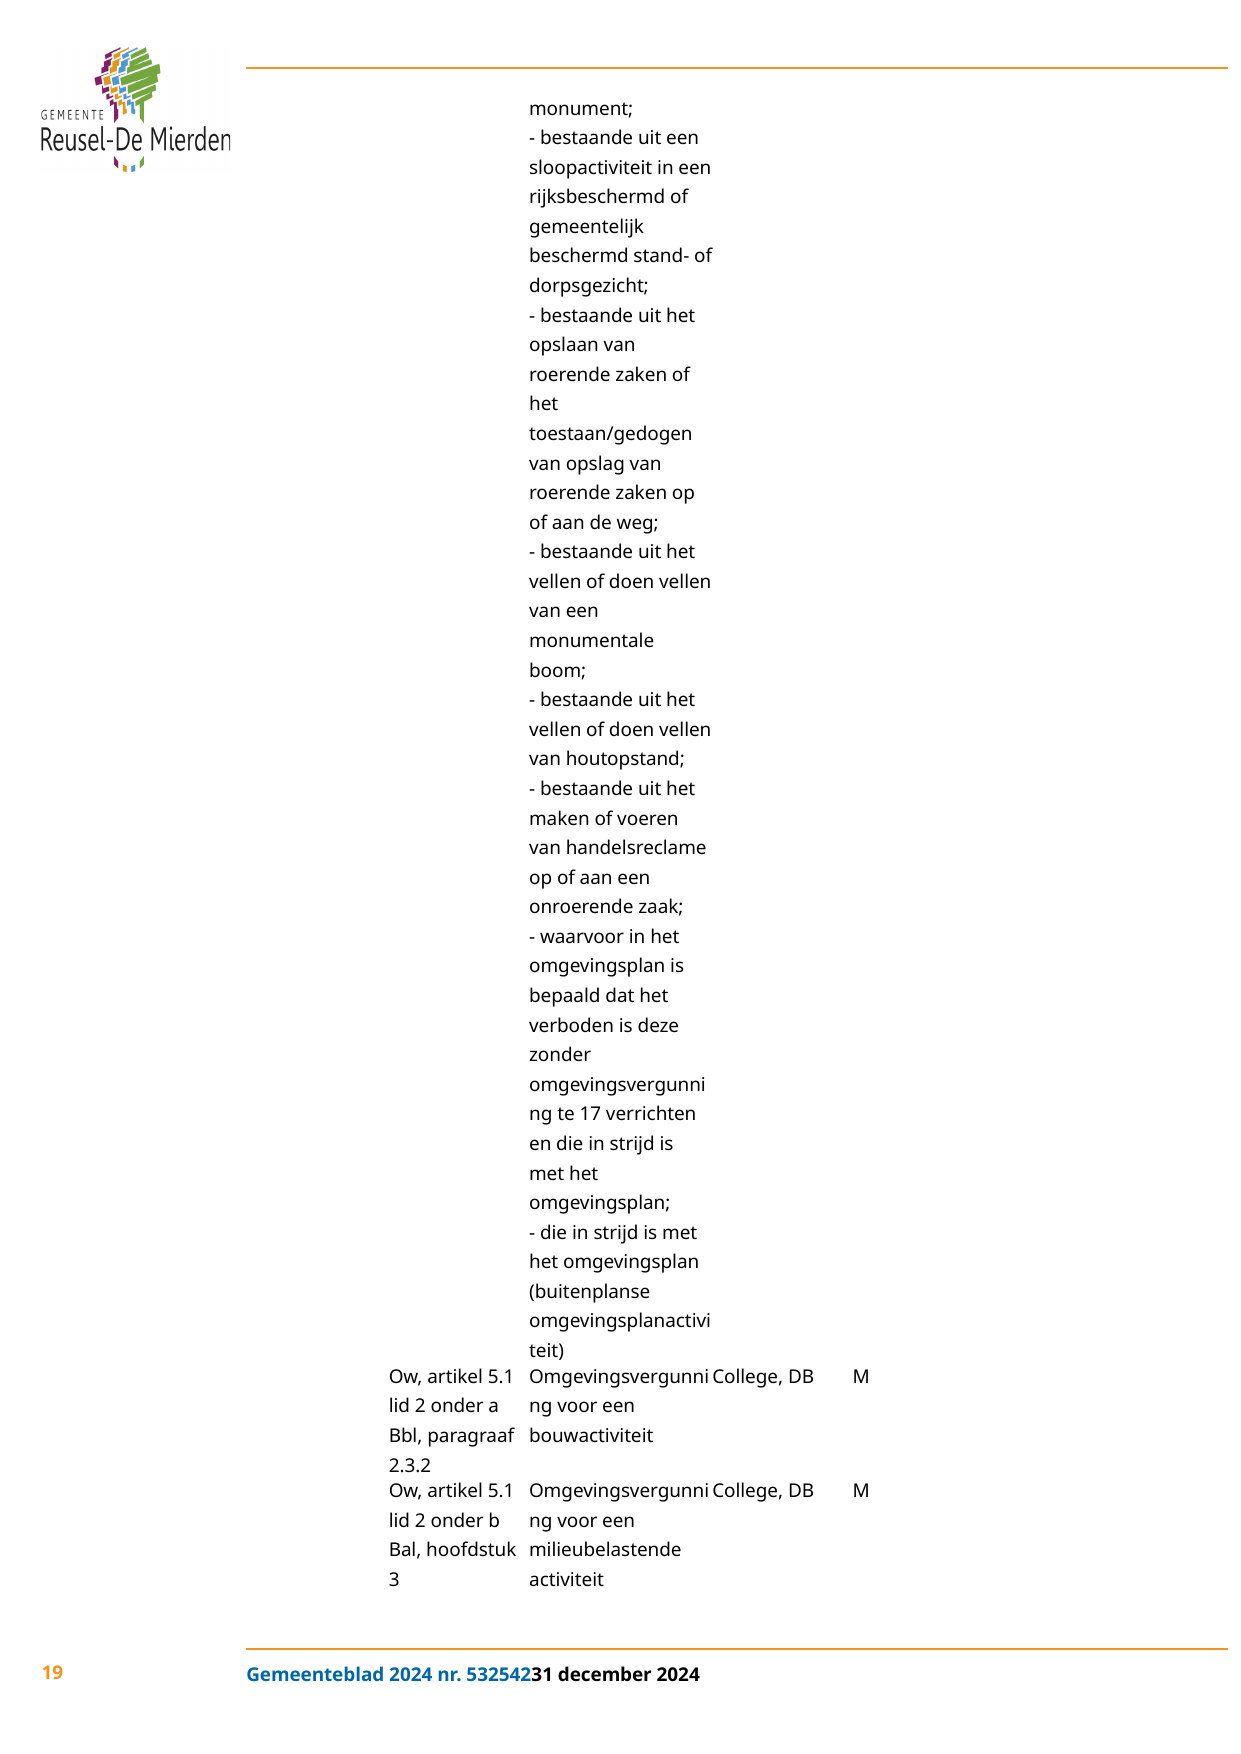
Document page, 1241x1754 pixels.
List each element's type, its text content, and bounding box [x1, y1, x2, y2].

table_cell College, DB [712, 1363, 852, 1477]
table_cell Ow, artikel 5.1 lid 2 onder b Bal, hoofdstuk 3 [389, 1478, 529, 1592]
table_cell [248, 1363, 388, 1477]
table_cell College, DB [712, 1478, 852, 1592]
table_cell [712, 95, 852, 1363]
table_cell [853, 95, 999, 1363]
table_cell [248, 95, 388, 1363]
table_cell M [853, 1478, 999, 1592]
table_cell Ow, artikel 5.1 lid 2 onder a Bbl, paragraaf 2.3.2 [389, 1363, 529, 1477]
table_cell [389, 95, 529, 1363]
table_cell [999, 1363, 1152, 1477]
table_cell Omgevingsvergunning voor een milieubelastende activiteit [529, 1478, 712, 1592]
table_cell [248, 1478, 388, 1592]
table_cell monument; - bestaande uit een sloopactiviteit in een rijksbeschermd of gemeentelijk beschermd stand- of dorpsgezicht; - bestaande uit het opslaan van roerende zaken of het toestaan/gedogen van opslag van roerende zaken op of aan de weg; - bestaande uit het vellen of doen vellen van een monumentale boom; - bestaande uit het vellen of doen vellen van houtopstand; - bestaande uit het maken of voeren van handelsreclame op of aan een onroerende zaak; - waarvoor in het omgevingsplan is bepaald dat het verboden is deze zonder omgevingsvergunning te 17 verrichten en die in strijd is met het omgevingsplan; - die in strijd is met het omgevingsplan (buitenplanse omgevingsplanactiviteit) [529, 95, 712, 1363]
table_cell M [853, 1363, 999, 1477]
table_cell Omgevingsvergunning voor een bouwactiviteit [529, 1363, 712, 1477]
picture [41, 47, 231, 172]
table_cell [999, 95, 1152, 1363]
table_cell [999, 1478, 1152, 1592]
